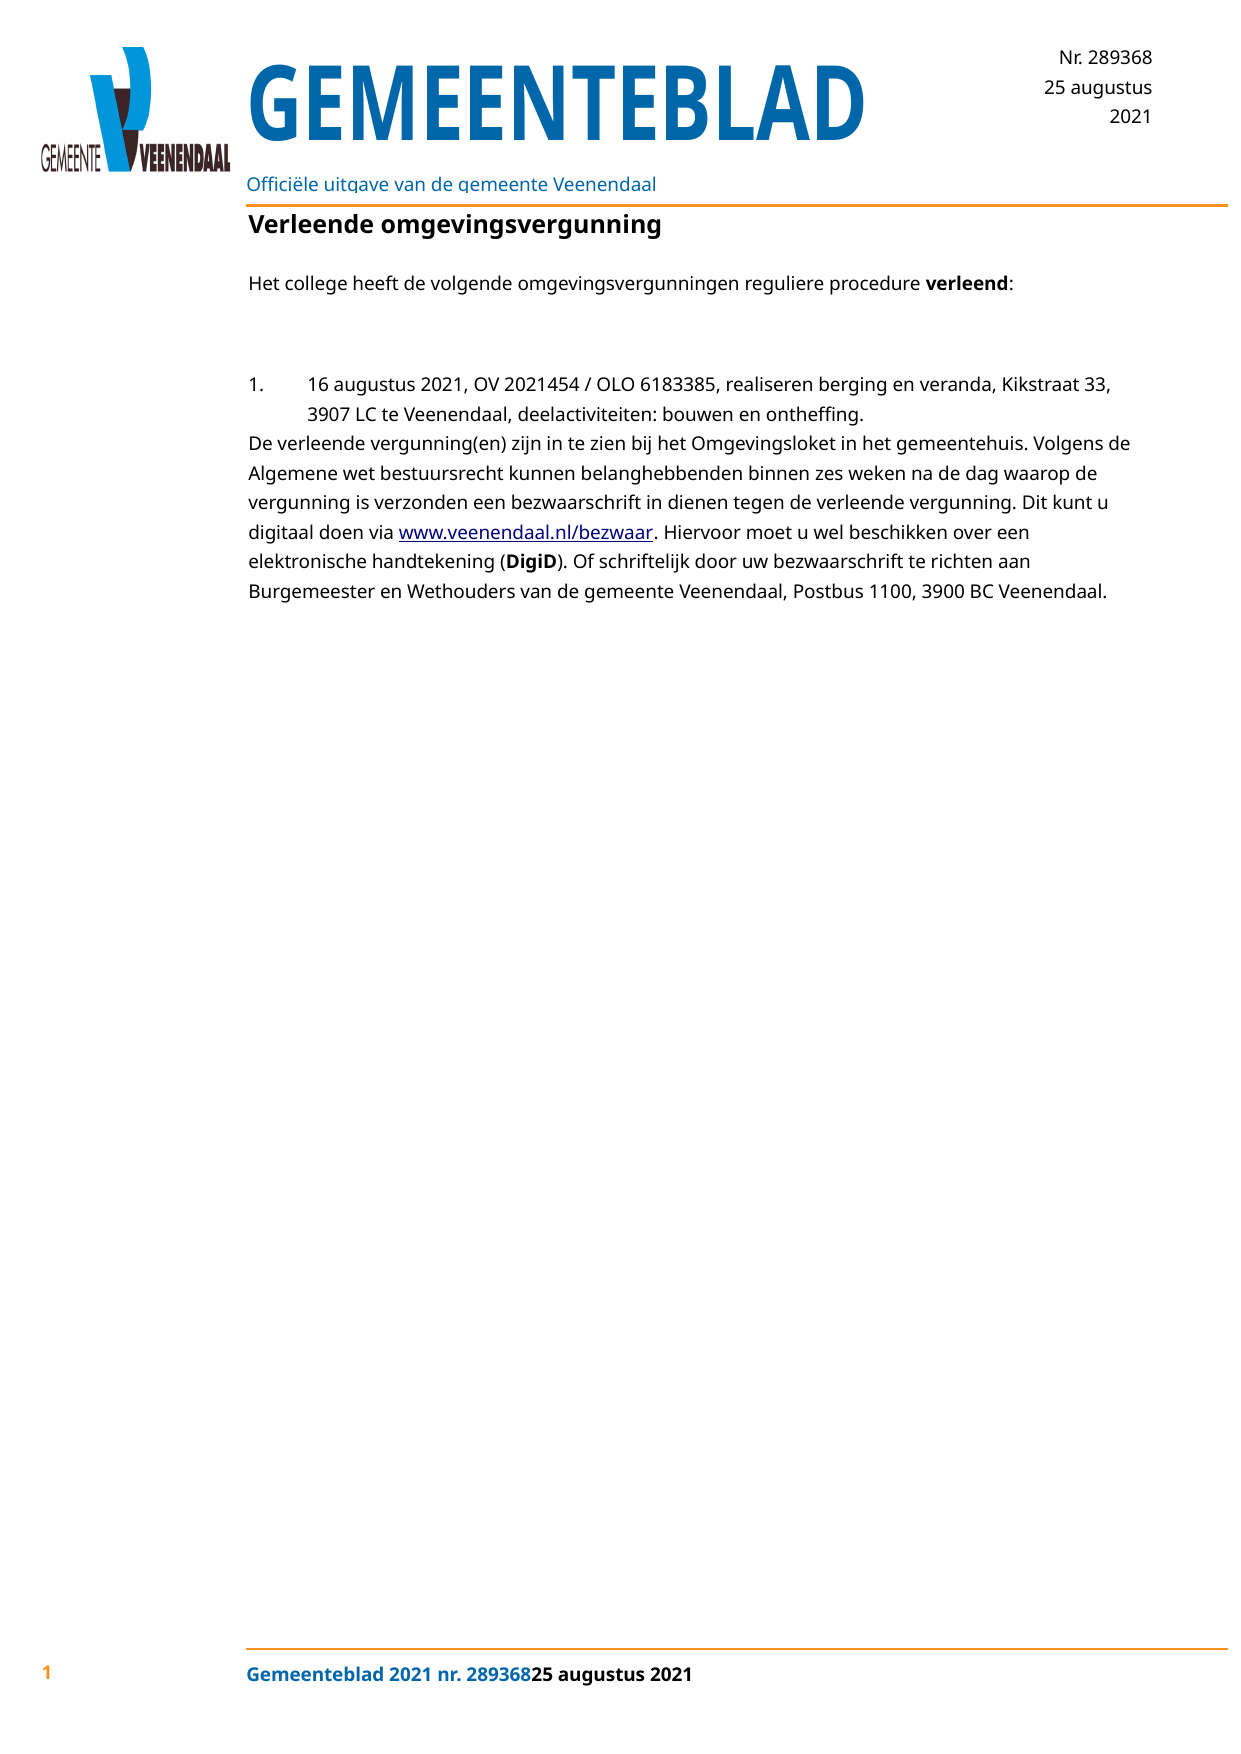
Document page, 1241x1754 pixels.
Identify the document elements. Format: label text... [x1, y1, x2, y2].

text De verleende vergunning(en) zijn in te zien bij het Omgevingsloket in het gemeentehuis. Volgens de Algemene wet bestuursrecht kunnen belanghebbenden binnen zes weken na de dag waarop de vergunning is verzonden een bezwaarschrift in dienen tegen de verleende vergunning. Dit kunt u digitaal doen via www.veenendaal.nl/bezwaar. Hiervoor moet u wel beschikken over een elektronische handtekening (DigiD). Of schriftelijk door uw bezwaarschrift te richten aan Burgemeester en Wethouders van de gemeente Veenendaal, Postbus 1100, 3900 BC Veenendaal. [248, 430, 1152, 604]
picture [41, 47, 130, 172]
text Het college heeft de volgende omgevingsvergunningen reguliere procedure verleend: [248, 270, 1152, 296]
list 16 augustus 2021, OV 2021454 / OLO 6183385, realiseren berging en veranda, Kikstraat 33, 3907 LC te Veenendaal, deelactiviteiten: bouwen en ontheffing. [248, 371, 1152, 426]
picture [123, 47, 231, 172]
text Verleende omgevingsvergunning [248, 207, 1152, 241]
